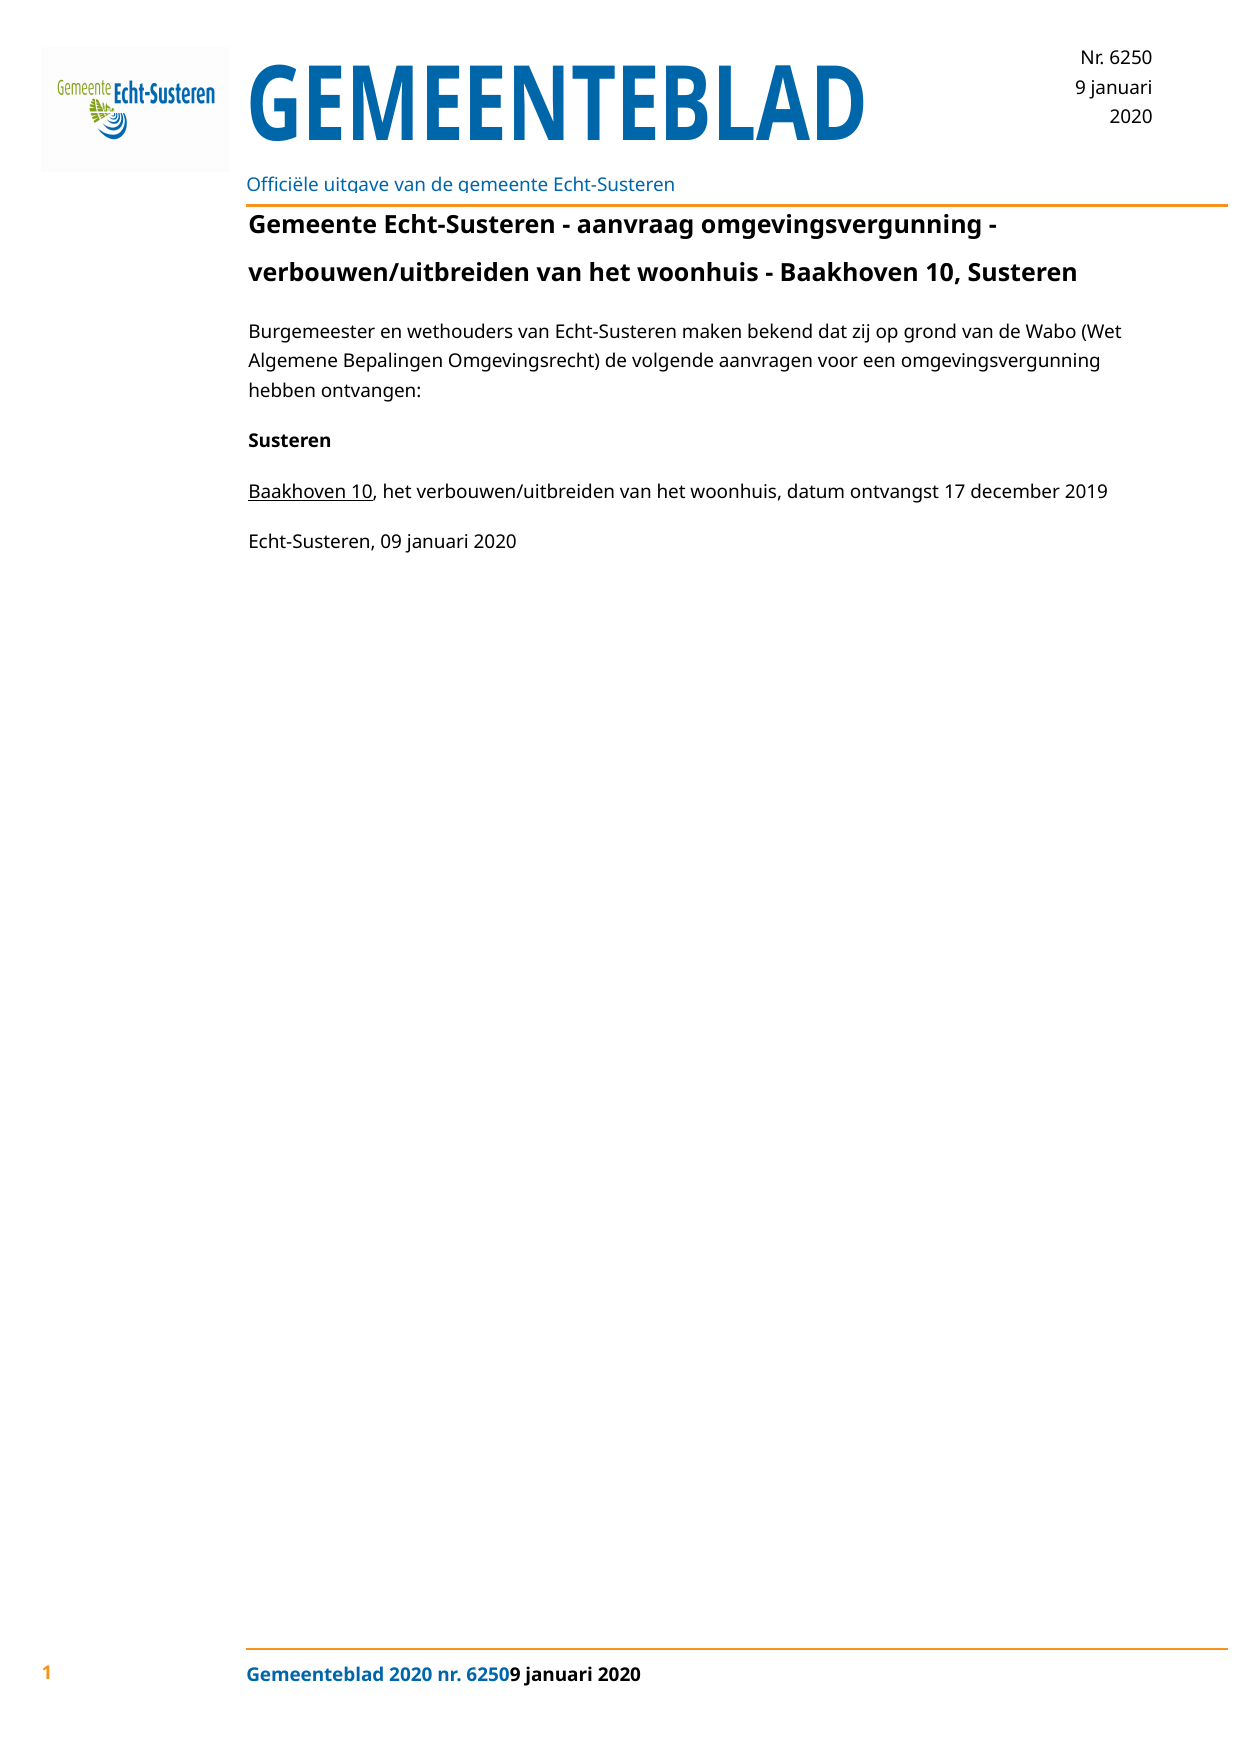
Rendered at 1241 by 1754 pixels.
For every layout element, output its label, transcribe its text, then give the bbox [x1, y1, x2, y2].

picture [41, 47, 231, 172]
text Gemeente Echt-Susteren - aanvraag omgevingsvergunning - verbouwen/uitbreiden van het woonhuis - Baakhoven 10, Susteren [248, 207, 1152, 288]
text Susteren [248, 427, 1152, 453]
text Burgemeester en wethouders van Echt-Susteren maken bekend dat zij op grond van de Wabo (Wet Algemene Bepalingen Omgevingsrecht) de volgende aanvragen voor een omgevingsvergunning hebben ontvangen: [248, 318, 1152, 403]
text Baakhoven 10, het verbouwen/uitbreiden van het woonhuis, datum ontvangst 17 december 2019 [248, 478, 1152, 504]
text Echt-Susteren, 09 januari 2020 [248, 528, 1152, 554]
